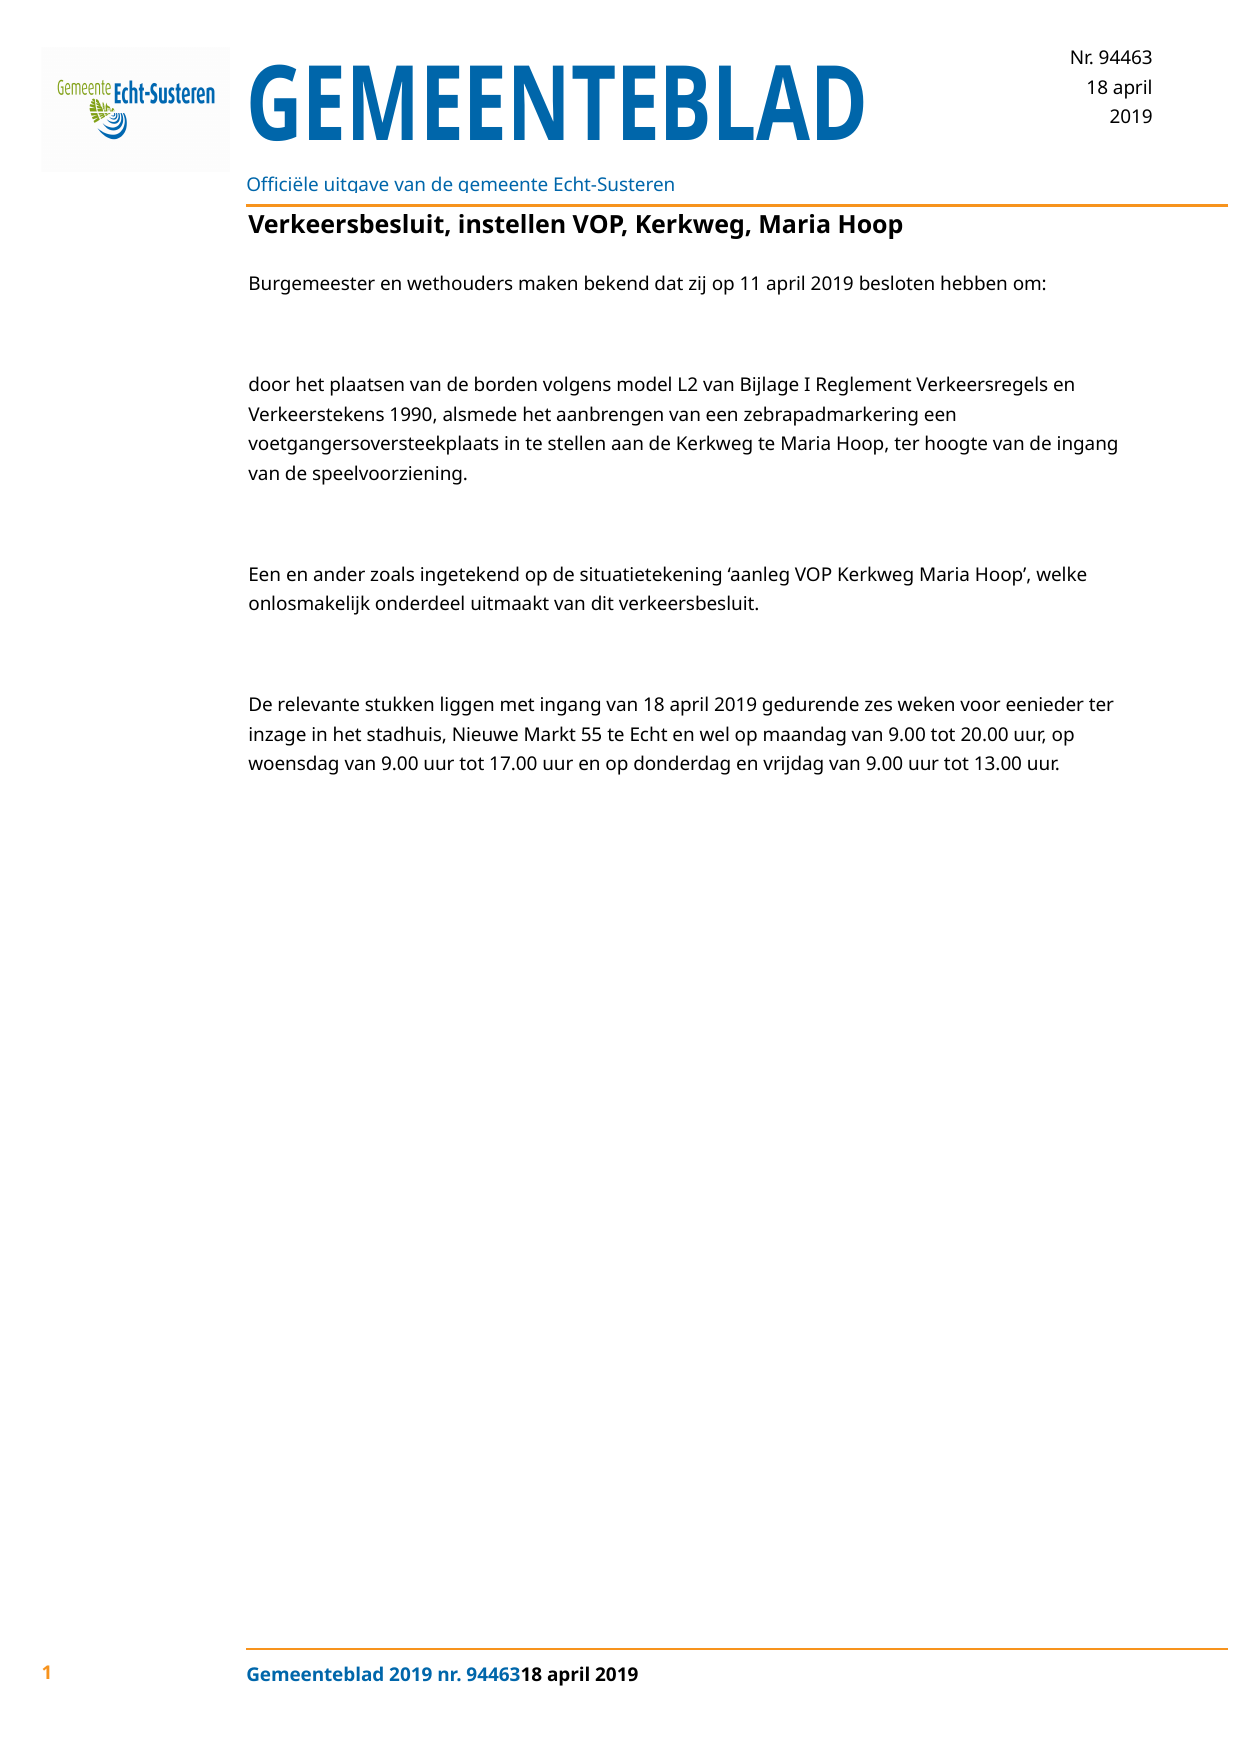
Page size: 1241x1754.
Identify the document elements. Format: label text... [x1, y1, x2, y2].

text Verkeersbesluit, instellen VOP, Kerkweg, Maria Hoop [248, 207, 1152, 241]
text Een en ander zoals ingetekend op de situatietekening ‘aanleg VOP Kerkweg Maria Hoop’, welke onlosmakelijk onderdeel uitmaakt van dit verkeersbesluit. [248, 561, 1152, 616]
text De relevante stukken liggen met ingang van 18 april 2019 gedurende zes weken voor eenieder ter inzage in het stadhuis, Nieuwe Markt 55 te Echt en wel op maandag van 9.00 tot 20.00 uur, op woensdag van 9.00 uur tot 17.00 uur en op donderdag en vrijdag van 9.00 uur tot 13.00 uur. [248, 691, 1152, 776]
text Burgemeester en wethouders maken bekend dat zij op 11 april 2019 besloten hebben om: [248, 270, 1152, 296]
text door het plaatsen van de borden volgens model L2 van Bijlage I Reglement Verkeersregels en Verkeerstekens 1990, alsmede het aanbrengen van een zebrapadmarkering een voetgangersoversteekplaats in te stellen aan de Kerkweg te Maria Hoop, ter hoogte van de ingang van de speelvoorziening. [248, 371, 1152, 486]
picture [41, 47, 231, 172]
